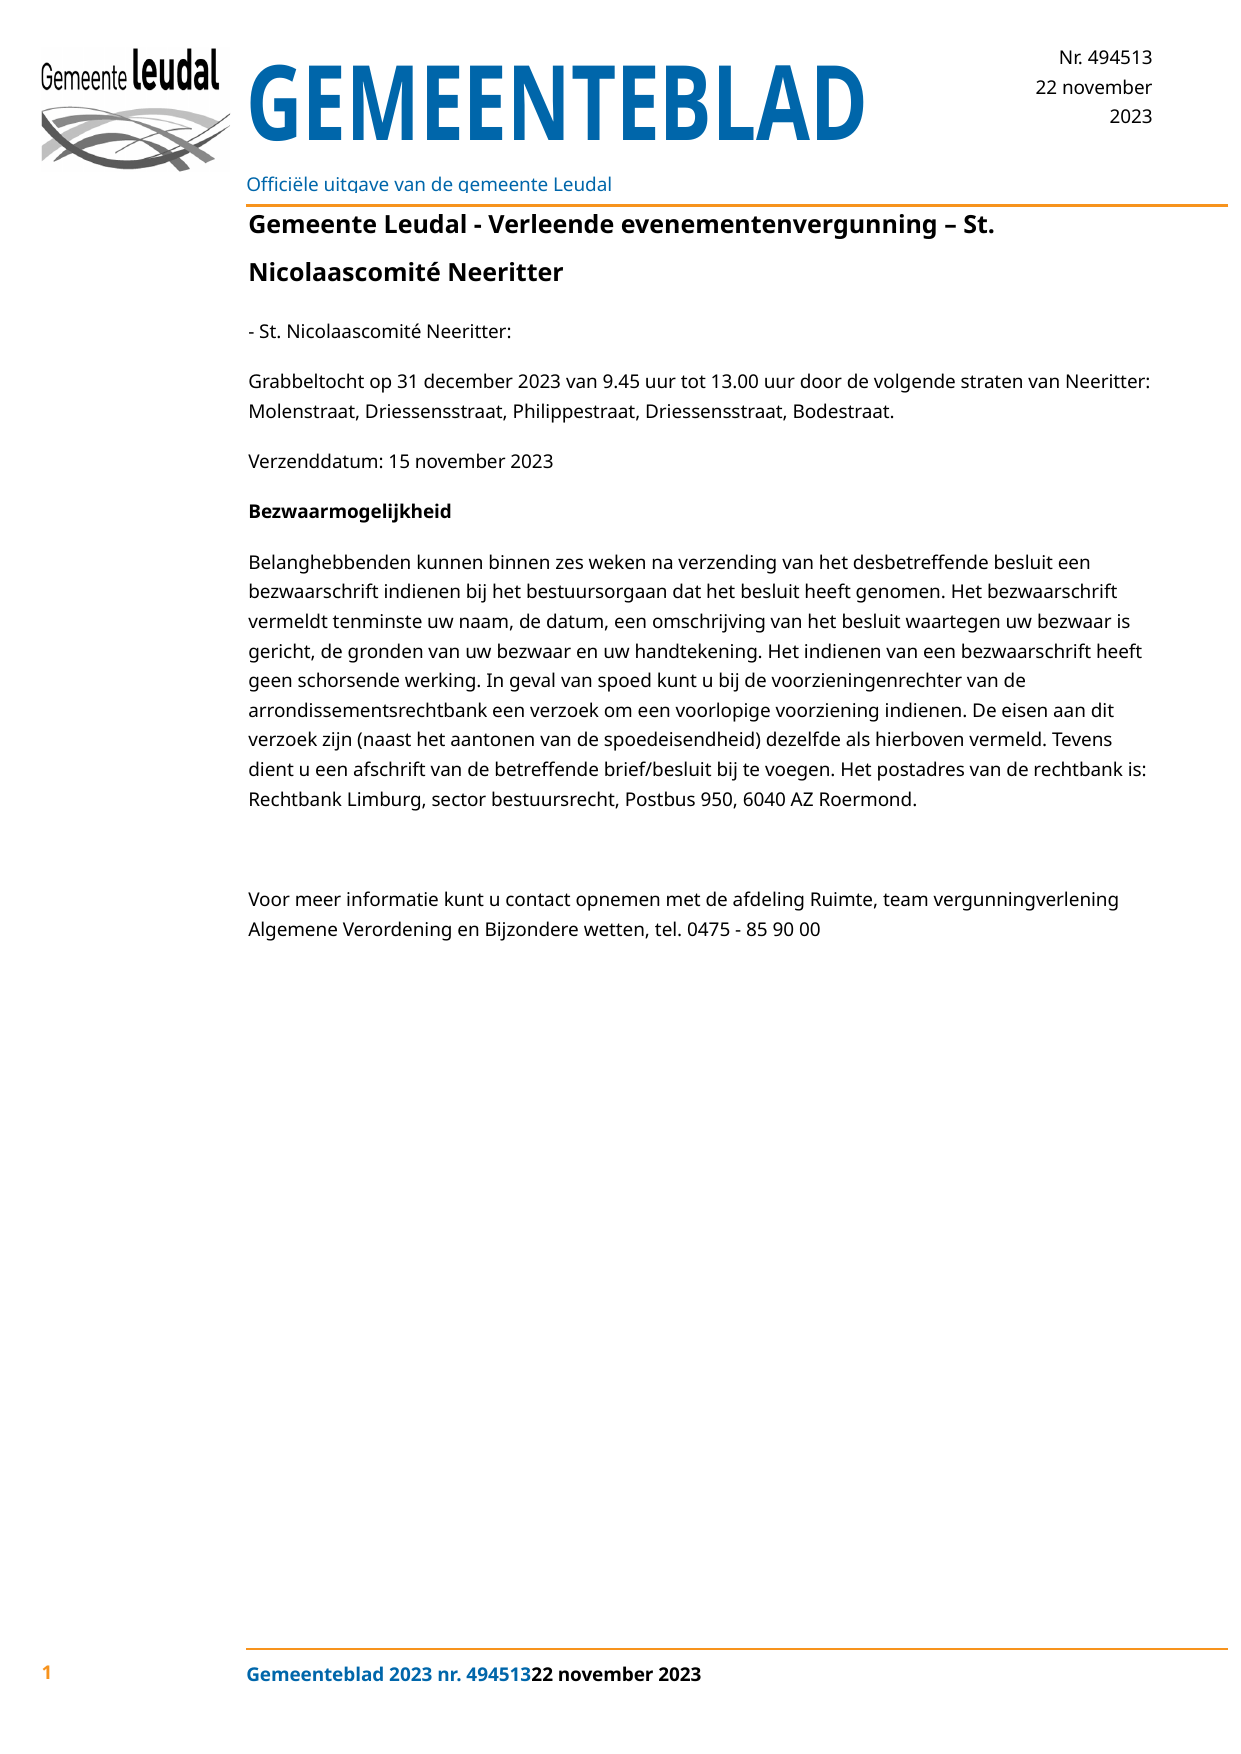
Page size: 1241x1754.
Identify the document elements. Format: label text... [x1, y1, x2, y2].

picture [41, 47, 231, 172]
text Grabbeltocht op 31 december 2023 van 9.45 uur tot 13.00 uur door de volgende straten van Neeritter: Molenstraat, Driessensstraat, Philippestraat, Driessensstraat, Bodestraat. [248, 368, 1152, 424]
text Belanghebbenden kunnen binnen zes weken na verzending van het desbetreffende besluit een bezwaarschrift indienen bij het bestuursorgaan dat het besluit heeft genomen. Het bezwaarschrift vermeldt tenminste uw naam, de datum, een omschrijving van het besluit waartegen uw bezwaar is gericht, de gronden van uw bezwaar en uw handtekening. Het indienen van een bezwaarschrift heeft geen schorsende werking. In geval van spoed kunt u bij de voorzieningenrechter van de arrondissementsrechtbank een verzoek om een voorlopige voorziening indienen. De eisen aan dit verzoek zijn (naast het aantonen van de spoedeisendheid) dezelfde als hierboven vermeld. Tevens dient u een afschrift van de betreffende brief/besluit bij te voegen. Het postadres van de rechtbank is: Rechtbank Limburg, sector bestuursrecht, Postbus 950, 6040 AZ Roermond. [248, 549, 1152, 812]
text - St. Nicolaascomité Neeritter: [248, 318, 1152, 344]
text Verzenddatum: 15 november 2023 [248, 448, 1152, 474]
text Voor meer informatie kunt u contact opnemen met de afdeling Ruimte, team vergunningverlening Algemene Verordening en Bijzondere wetten, tel. 0475 - 85 90 00 [248, 887, 1152, 942]
text Bezwaarmogelijkheid [248, 499, 1152, 524]
text Gemeente Leudal - Verleende evenementenvergunning – St. Nicolaascomité Neeritter [248, 207, 1152, 288]
